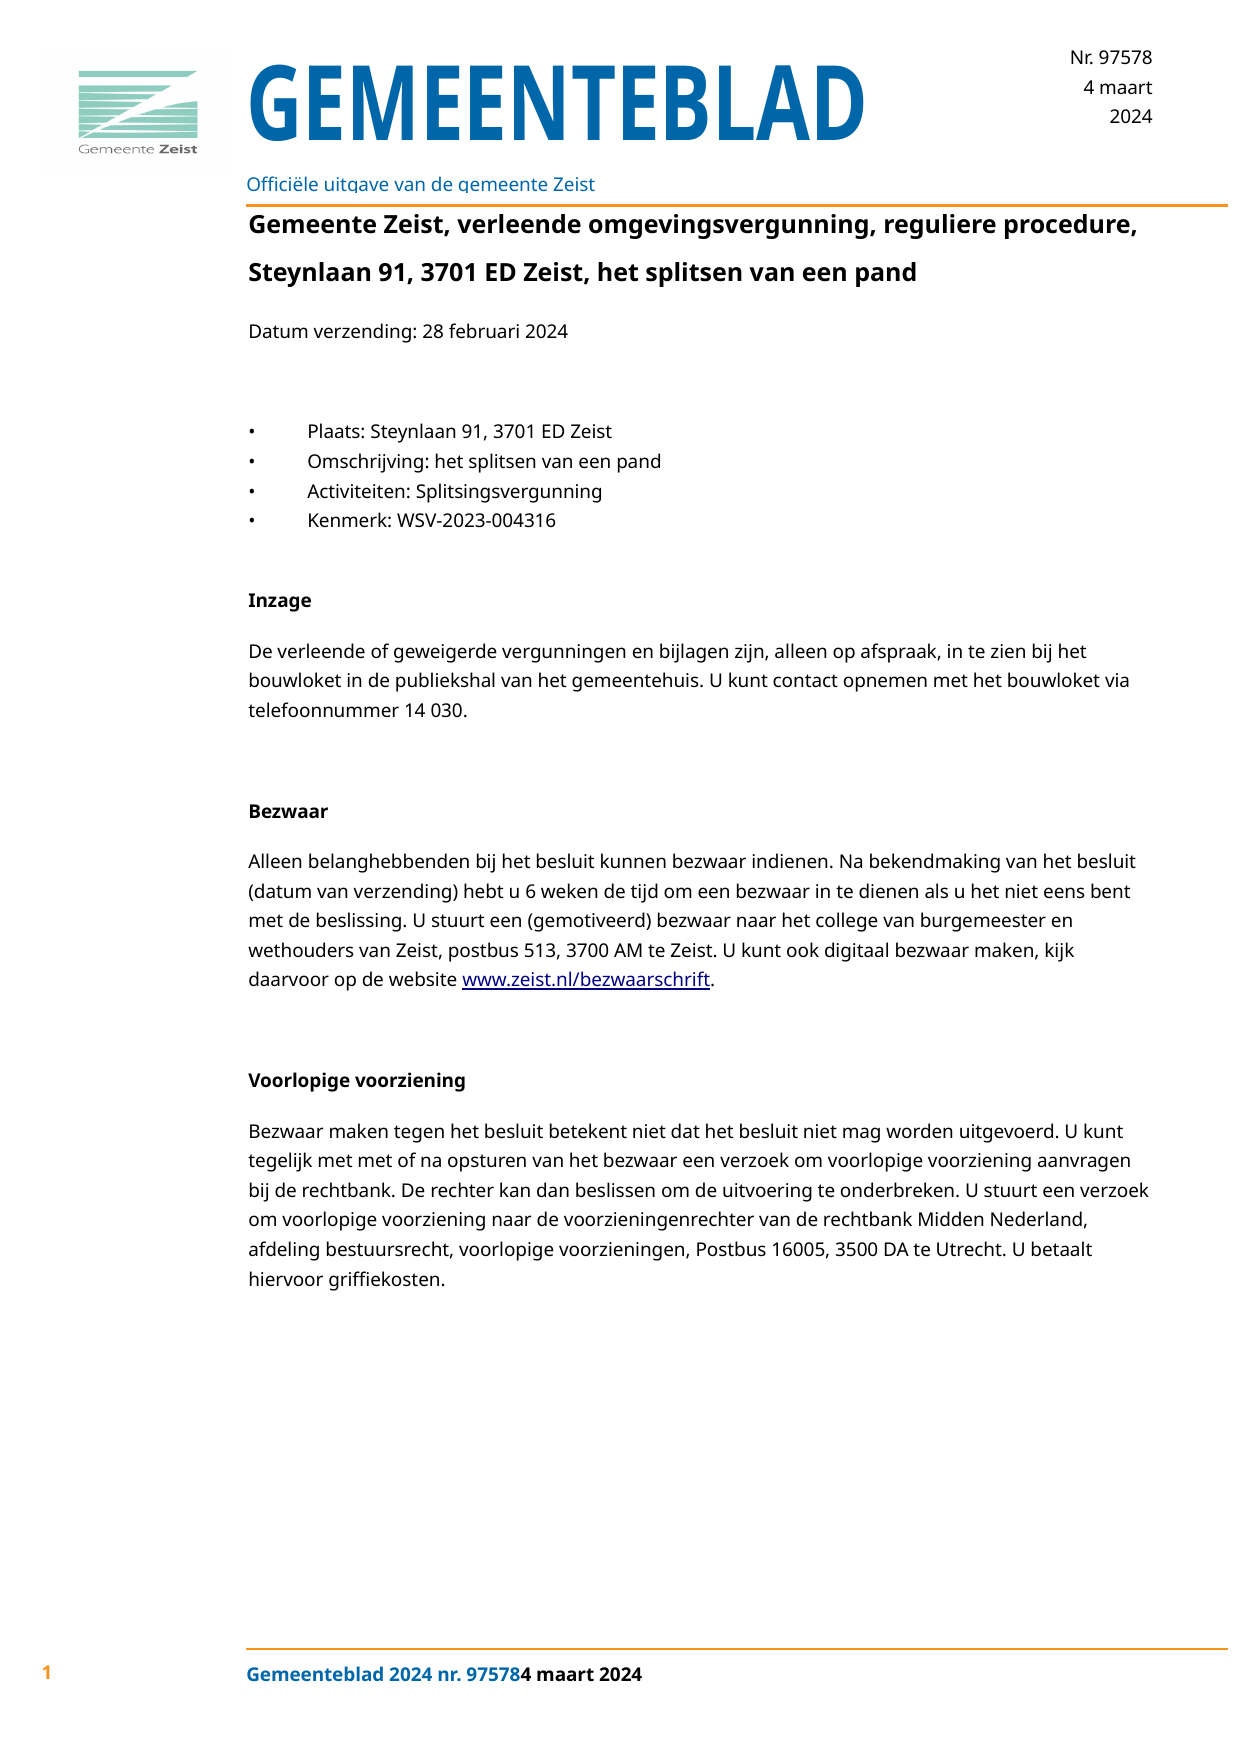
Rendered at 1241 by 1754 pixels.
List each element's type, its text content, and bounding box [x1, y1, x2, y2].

text Inzage [248, 587, 1152, 613]
text Alleen belanghebbenden bij het besluit kunnen bezwaar indienen. Na bekendmaking van het besluit (datum van verzending) hebt u 6 weken de tijd om een bezwaar in te dienen als u het niet eens bent met de beslissing. U stuurt een (gemotiveerd) bezwaar naar het college van burgemeester en wethouders van Zeist, postbus 513, 3700 AM te Zeist. U kunt ook digitaal bezwaar maken, kijk daarvoor op de website www.zeist.nl/bezwaarschrift. [248, 848, 1152, 992]
text Bezwaar maken tegen het besluit betekent niet dat het besluit niet mag worden uitgevoerd. U kunt tegelijk met met of na opsturen van het bezwaar een verzoek om voorlopige voorziening aanvragen bij de rechtbank. De rechter kan dan beslissen om de uitvoering te onderbreken. U stuurt een verzoek om voorlopige voorziening naar de voorzieningenrechter van de rechtbank Midden Nederland, afdeling bestuursrecht, voorlopige voorzieningen, Postbus 16005, 3500 DA te Utrecht. U betaalt hiervoor griffiekosten. [248, 1118, 1152, 1292]
list Kenmerk: WSV-2023-004316 [248, 507, 1152, 533]
list Plaats: Steynlaan 91, 3701 ED Zeist [248, 419, 1152, 444]
text De verleende of geweigerde vergunningen en bijlagen zijn, alleen op afspraak, in te zien bij het bouwloket in de publiekshal van het gemeentehuis. U kunt contact opnemen met het bouwloket via telefoonnummer 14 030. [248, 638, 1152, 723]
list Activiteiten: Splitsingsvergunning [248, 478, 1152, 504]
text Gemeente Zeist, verleende omgevingsvergunning, reguliere procedure, Steynlaan 91, 3701 ED Zeist, het splitsen van een pand [248, 207, 1152, 288]
list Omschrijving: het splitsen van een pand [248, 448, 1152, 474]
text Datum verzending: 28 februari 2024 [248, 318, 1152, 344]
text Voorlopige voorziening [248, 1067, 1152, 1093]
text Bezwaar [248, 798, 1152, 824]
picture [41, 47, 231, 172]
